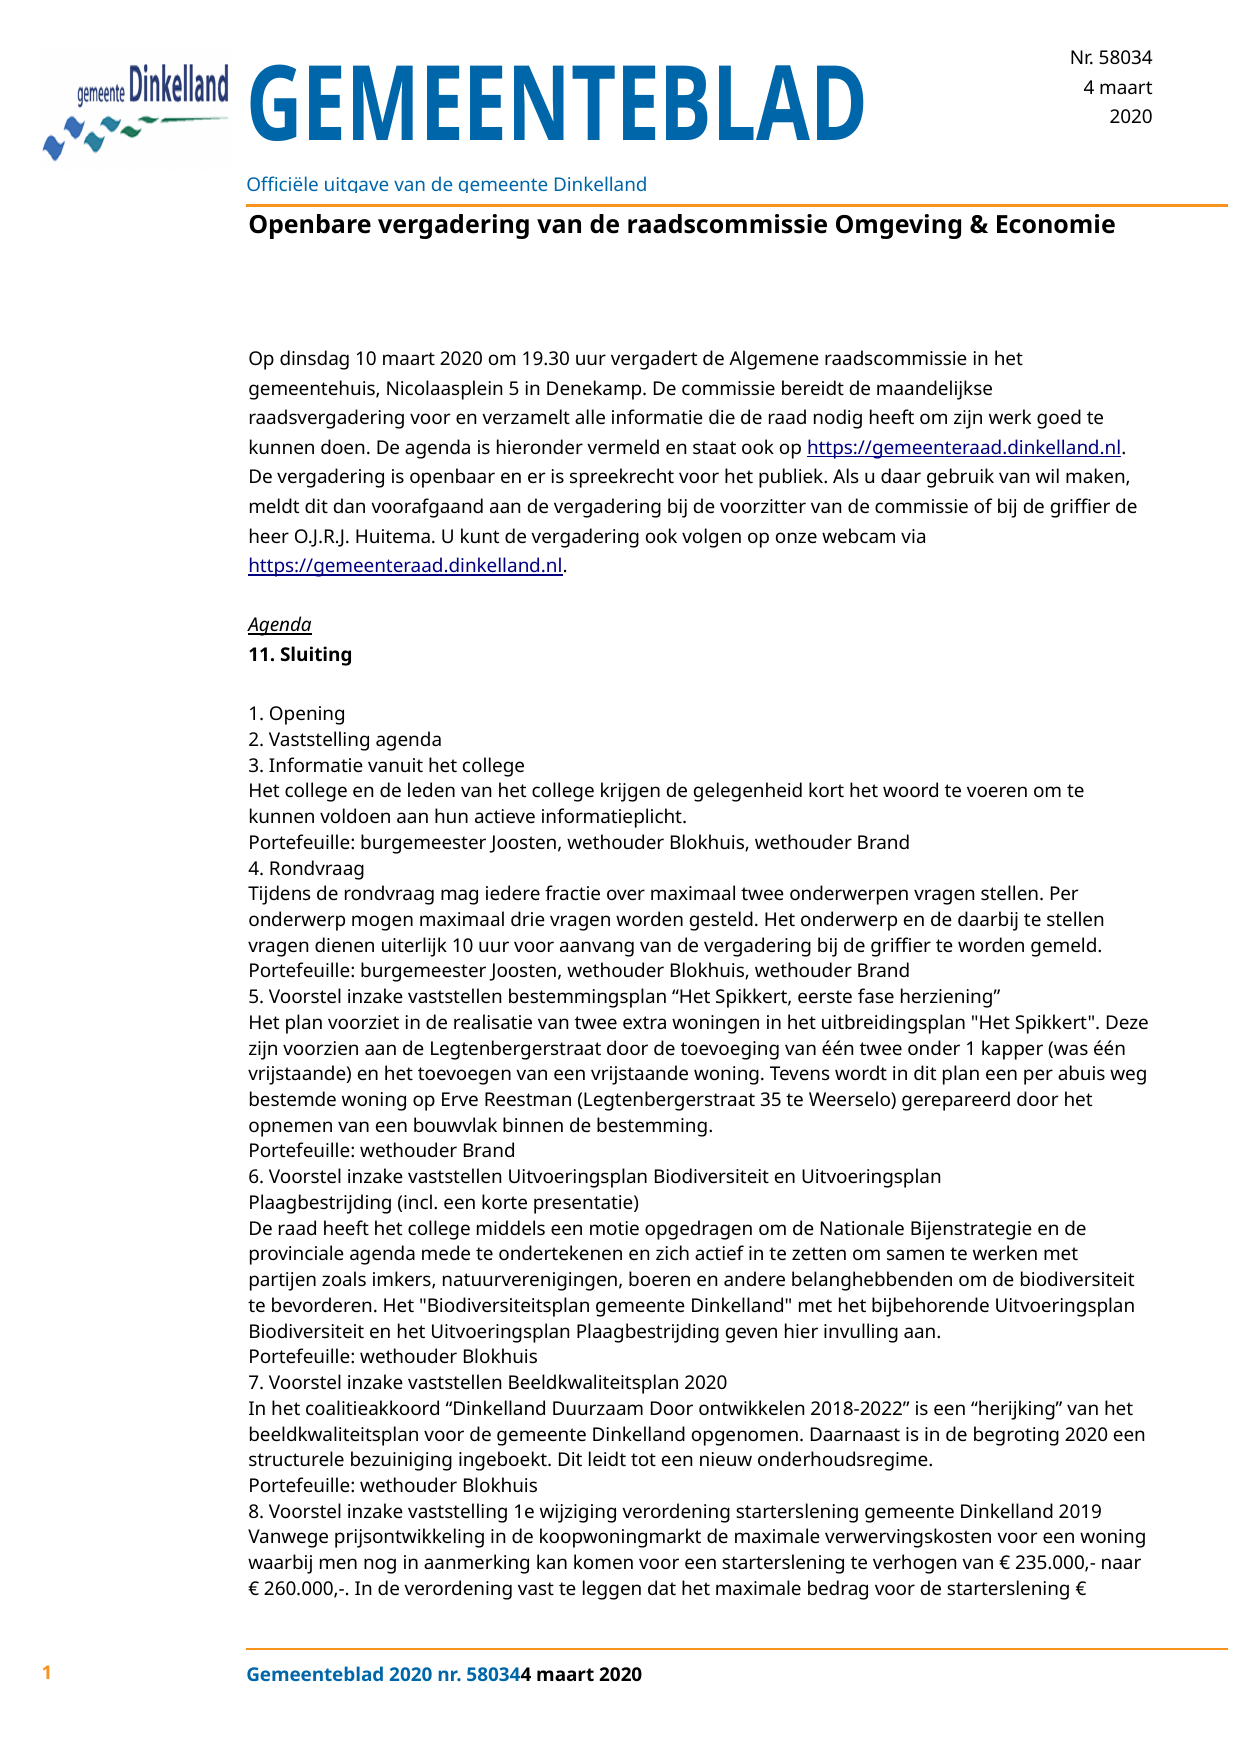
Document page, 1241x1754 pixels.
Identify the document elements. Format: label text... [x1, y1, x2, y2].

text 2. Vaststelling agenda [248, 726, 1152, 752]
text Portefeuille: wethouder Brand [248, 1138, 1152, 1163]
text Portefeuille: burgemeester Joosten, wethouder Blokhuis, wethouder Brand [248, 958, 1152, 983]
text De raad heeft het college middels een motie opgedragen om de Nationale Bijenstrategie en de provinciale agenda mede te ondertekenen en zich actief in te zetten om samen te werken met partijen zoals imkers, natuurverenigingen, boeren en andere belanghebbenden om de biodiversiteit te bevorderen. Het "Biodiversiteitsplan gemeente Dinkelland" met het bijbehorende Uitvoeringsplan Biodiversiteit en het Uitvoeringsplan Plaagbestrijding geven hier invulling aan. [248, 1215, 1152, 1343]
text 1. Opening [248, 700, 1152, 726]
text 3. Informatie vanuit het college [248, 752, 1152, 777]
text Portefeuille: wethouder Blokhuis [248, 1343, 1152, 1369]
text 8. Voorstel inzake vaststelling 1e wijziging verordening starterslening gemeente Dinkelland 2019 [248, 1498, 1152, 1524]
text Tijdens de rondvraag mag iedere fractie over maximaal twee onderwerpen vragen stellen. Per onderwerp mogen maximaal drie vragen worden gesteld. Het onderwerp en de daarbij te stellen vragen dienen uiterlijk 10 uur voor aanvang van de vergadering bij de griffier te worden gemeld. [248, 880, 1152, 958]
text Portefeuille: wethouder Blokhuis [248, 1472, 1152, 1498]
text In het coalitieakkoord “Dinkelland Duurzaam Door ontwikkelen 2018-2022” is een “herijking” van het beeldkwaliteitsplan voor de gemeente Dinkelland opgenomen. Daarnaast is in de begroting 2020 een structurele bezuiniging ingeboekt. Dit leidt tot een nieuw onderhoudsregime. [248, 1395, 1152, 1472]
text Vanwege prijsontwikkeling in de koopwoningmarkt de maximale verwervingskosten voor een woning waarbij men nog in aanmerking kan komen voor een starterslening te verhogen van € 235.000,- naar € 260.000,-. In de verordening vast te leggen dat het maximale bedrag voor de starterslening € [248, 1524, 1152, 1601]
text Het plan voorziet in de realisatie van twee extra woningen in het uitbreidingsplan "Het Spikkert". Deze zijn voorzien aan de Legtenbergerstraat door de toevoeging van één twee onder 1 kapper (was één vrijstaande) en het toevoegen van een vrijstaande woning. Tevens wordt in dit plan een per abuis weg bestemde woning op Erve Reestman (Legtenbergerstraat 35 te Weerselo) gerepareerd door het opnemen van een bouwvlak binnen de bestemming. [248, 1009, 1152, 1138]
text 7. Voorstel inzake vaststellen Beeldkwaliteitsplan 2020 [248, 1369, 1152, 1395]
text Agenda [248, 612, 1152, 637]
text De vergadering is openbaar en er is spreekrecht voor het publiek. Als u daar gebruik van wil maken, meldt dit dan voorafgaand aan de vergadering bij de voorzitter van de commissie of bij de griffier de heer O.J.R.J. Huitema. U kunt de vergadering ook volgen op onze webcam via https://gemeenteraad.dinkelland.nl. [248, 464, 1152, 578]
text Het college en de leden van het college krijgen de gelegenheid kort het woord te voeren om te kunnen voldoen aan hun actieve informatieplicht. [248, 777, 1152, 829]
text Plaagbestrijding (incl. een korte presentatie) [248, 1189, 1152, 1215]
text Portefeuille: burgemeester Joosten, wethouder Blokhuis, wethouder Brand [248, 829, 1152, 855]
text Op dinsdag 10 maart 2020 om 19.30 uur vergadert de Algemene raadscommissie in het gemeentehuis, Nicolaasplein 5 in Denekamp. De commissie bereidt de maandelijkse raadsvergadering voor en verzamelt alle informatie die de raad nodig heeft om zijn werk goed te kunnen doen. De agenda is hieronder vermeld en staat ook op https://gemeenteraad.dinkelland.nl. [248, 345, 1152, 460]
text 11. Sluiting [248, 641, 1152, 667]
text 4. Rondvraag [248, 855, 1152, 880]
text 6. Voorstel inzake vaststellen Uitvoeringsplan Biodiversiteit en Uitvoeringsplan [248, 1163, 1152, 1189]
picture [41, 47, 231, 172]
text 5. Voorstel inzake vaststellen bestemmingsplan “Het Spikkert, eerste fase herziening” [248, 983, 1152, 1009]
text Openbare vergadering van de raadscommissie Omgeving & Economie [248, 207, 1152, 241]
